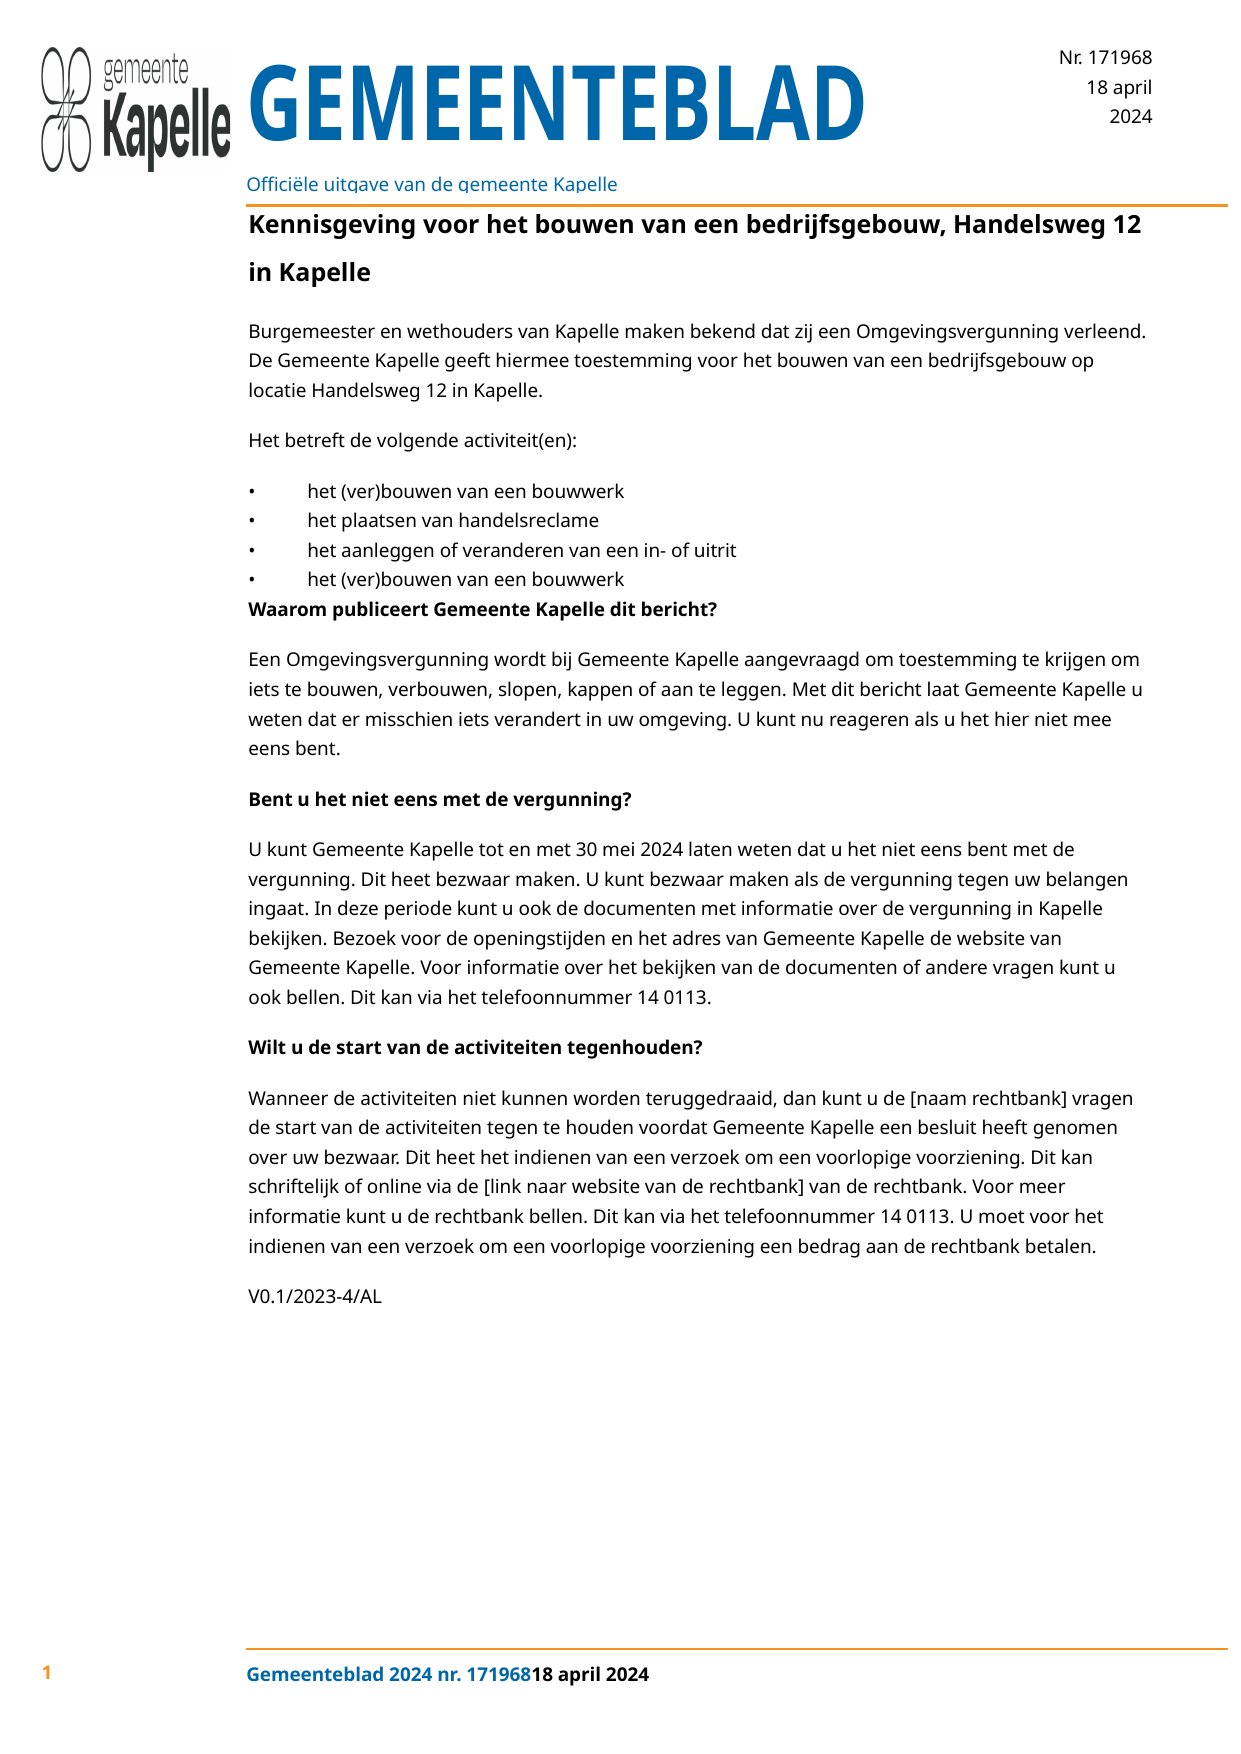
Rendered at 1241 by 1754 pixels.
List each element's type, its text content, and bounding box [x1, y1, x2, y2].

picture [41, 47, 231, 172]
text Een Omgevingsvergunning wordt bij Gemeente Kapelle aangevraagd om toestemming te krijgen om iets te bouwen, verbouwen, slopen, kappen of aan te leggen. Met dit bericht laat Gemeente Kapelle u weten dat er misschien iets verandert in uw omgeving. U kunt nu reageren als u het hier niet mee eens bent. [248, 647, 1152, 761]
list het aanleggen of veranderen van een in- of uitrit [248, 537, 1152, 563]
text Kennisgeving voor het bouwen van een bedrijfsgebouw, Handelsweg 12 in Kapelle [248, 207, 1152, 288]
text Waarom publiceert Gemeente Kapelle dit bericht? [248, 596, 1152, 622]
text Bent u het niet eens met de vergunning? [248, 786, 1152, 812]
text U kunt Gemeente Kapelle tot en met 30 mei 2024 laten weten dat u het niet eens bent met de vergunning. Dit heet bezwaar maken. U kunt bezwaar maken als de vergunning tegen uw belangen ingaat. In deze periode kunt u ook de documenten met informatie over de vergunning in Kapelle bekijken. Bezoek voor de openingstijden en het adres van Gemeente Kapelle de website van Gemeente Kapelle. Voor informatie over het bekijken van de documenten of andere vragen kunt u ook bellen. Dit kan via het telefoonnummer 14 0113. [248, 836, 1152, 1010]
text V0.1/2023-4/AL [248, 1283, 1152, 1309]
list het (ver)bouwen van een bouwwerk [248, 567, 1152, 592]
text Burgemeester en wethouders van Kapelle maken bekend dat zij een Omgevingsvergunning verleend. De Gemeente Kapelle geeft hiermee toestemming voor het bouwen van een bedrijfsgebouw op locatie Handelsweg 12 in Kapelle. [248, 318, 1152, 403]
text Wilt u de start van de activiteiten tegenhouden? [248, 1034, 1152, 1060]
text Het betreft de volgende activiteit(en): [248, 427, 1152, 453]
text Wanneer de activiteiten niet kunnen worden teruggedraaid, dan kunt u de [naam rechtbank] vragen de start van de activiteiten tegen te houden voordat Gemeente Kapelle een besluit heeft genomen over uw bezwaar. Dit heet het indienen van een verzoek om een voorlopige voorziening. Dit kan schriftelijk of online via de [link naar website van de rechtbank] van de rechtbank. Voor meer informatie kunt u de rechtbank bellen. Dit kan via het telefoonnummer 14 0113. U moet voor het indienen van een verzoek om een voorlopige voorziening een bedrag aan de rechtbank betalen. [248, 1085, 1152, 1259]
list het plaatsen van handelsreclame [248, 507, 1152, 533]
list het (ver)bouwen van een bouwwerk [248, 478, 1152, 504]
